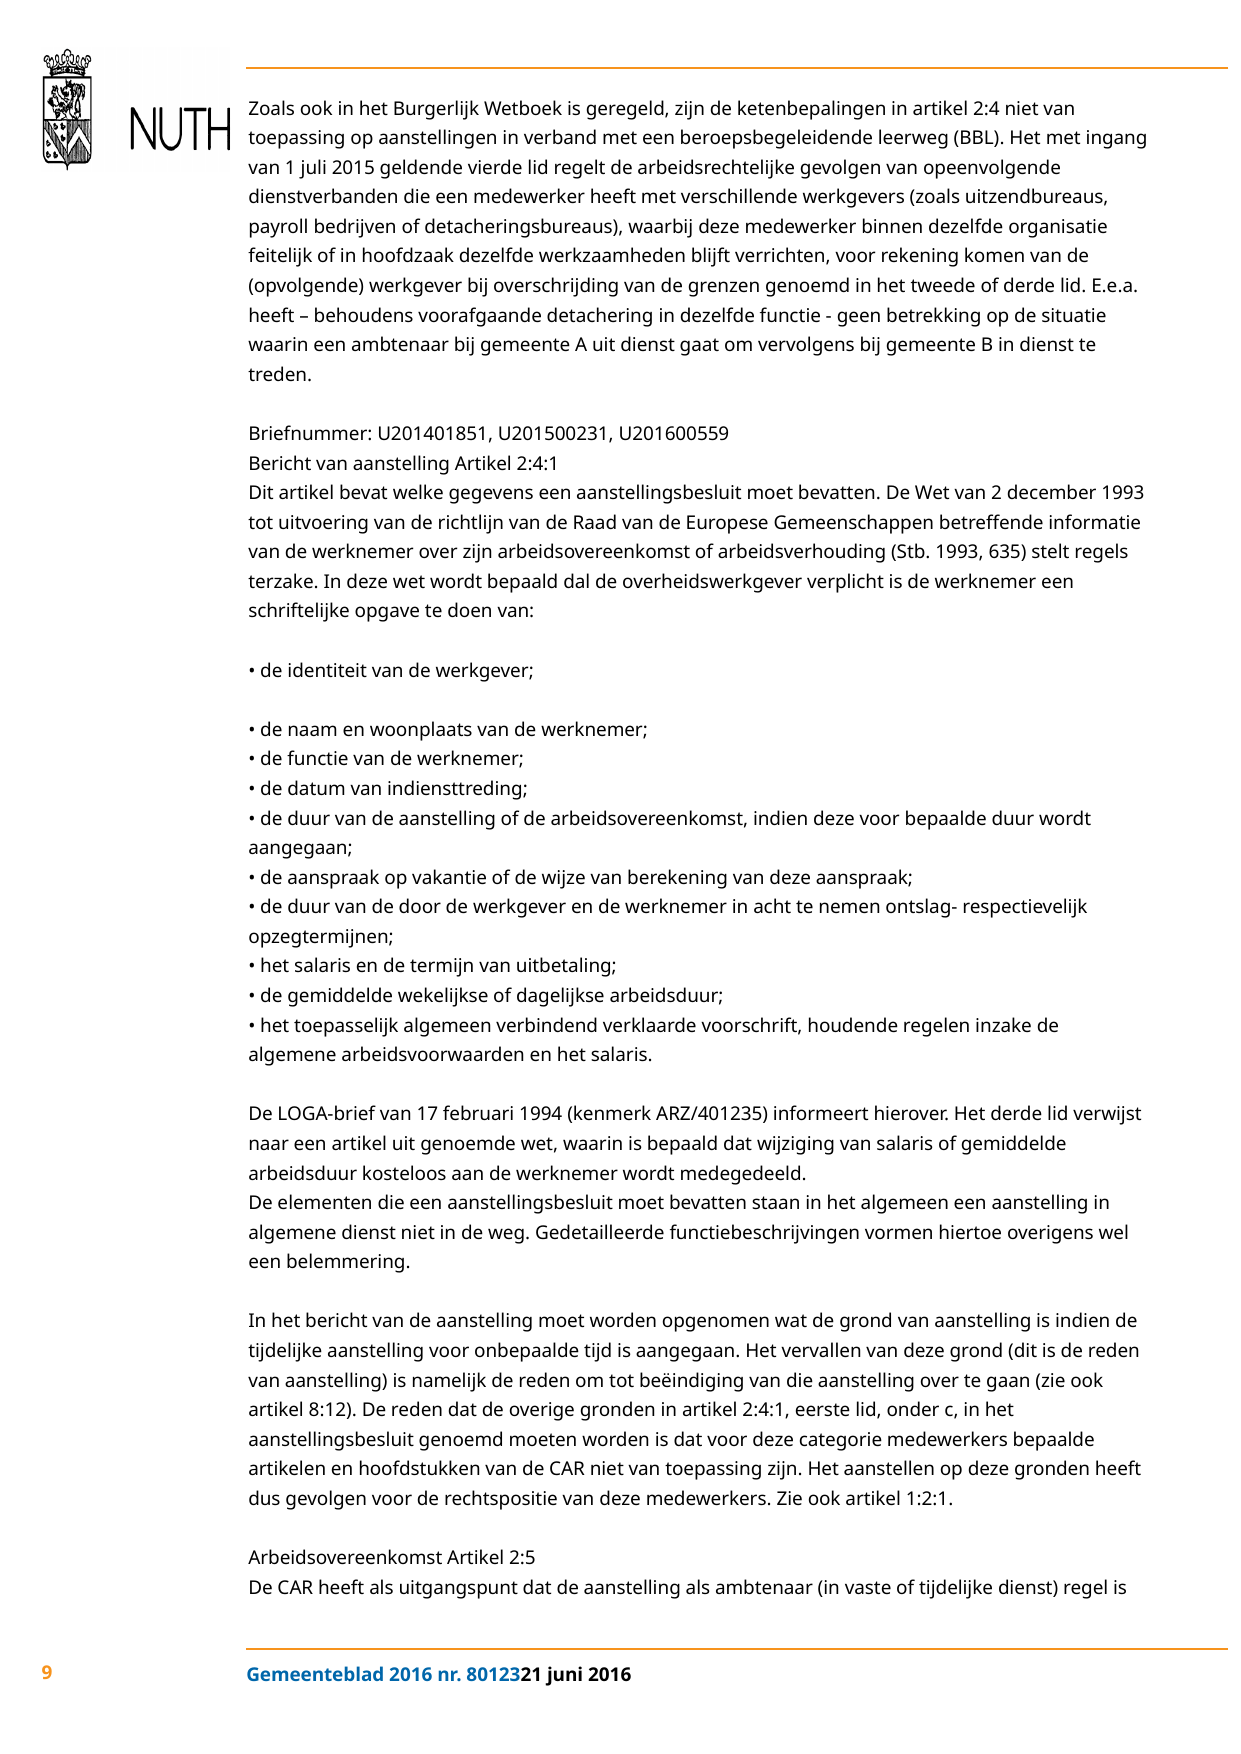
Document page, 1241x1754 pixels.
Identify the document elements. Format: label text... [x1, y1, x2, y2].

text De CAR heeft als uitgangspunt dat de aanstelling als ambtenaar (in vaste of tijdelijke dienst) regel is [248, 1574, 1152, 1600]
text Zoals ook in het Burgerlijk Wetboek is geregeld, zijn de ketenbepalingen in artikel 2:4 niet van toepassing op aanstellingen in verband met een beroepsbegeleidende leerweg (BBL). Het met ingang van 1 juli 2015 geldende vierde lid regelt de arbeidsrechtelijke gevolgen van opeenvolgende dienstverbanden die een medewerker heeft met verschillende werkgevers (zoals uitzendbureaus, payroll bedrijven of detacheringsbureaus), waarbij deze medewerker binnen dezelfde organisatie feitelijk of in hoofdzaak dezelfde werkzaamheden blijft verrichten, voor rekening komen van de (opvolgende) werkgever bij overschrijding van de grenzen genoemd in het tweede of derde lid. E.e.a. heeft – behoudens voorafgaande detachering in dezelfde functie - geen betrekking op de situatie waarin een ambtenaar bij gemeente A uit dienst gaat om vervolgens bij gemeente B in dienst te treden. [248, 95, 1152, 387]
text Dit artikel bevat welke gegevens een aanstellingsbesluit moet bevatten. De Wet van 2 december 1993 tot uitvoering van de richtlijn van de Raad van de Europese Gemeenschappen betreffende informatie van de werknemer over zijn arbeidsovereenkomst of arbeidsverhouding (Stb. 1993, 635) stelt regels terzake. In deze wet wordt bepaald dal de overheidswerkgever verplicht is de werknemer een schriftelijke opgave te doen van: [248, 479, 1152, 623]
text • het toepasselijk algemeen verbindend verklaarde voorschrift, houdende regelen inzake de algemene arbeidsvoorwaarden en het salaris. [248, 1012, 1152, 1067]
text • de gemiddelde wekelijkse of dagelijkse arbeidsduur; [248, 982, 1152, 1008]
text Briefnummer: U201401851, U201500231, U201600559 [248, 420, 1152, 446]
text • de identiteit van de werkgever; [248, 657, 1152, 683]
text Bericht van aanstelling Artikel 2:4:1 [248, 450, 1152, 476]
text Arbeidsovereenkomst Artikel 2:5 [248, 1544, 1152, 1570]
picture [41, 47, 231, 172]
text • de duur van de aanstelling of de arbeidsovereenkomst, indien deze voor bepaalde duur wordt aangegaan; [248, 805, 1152, 860]
text De elementen die een aanstellingsbesluit moet bevatten staan in het algemeen een aanstelling in algemene dienst niet in de weg. Gedetailleerde functiebeschrijvingen vormen hiertoe overigens wel een belemmering. [248, 1189, 1152, 1274]
text • de duur van de door de werkgever en de werknemer in acht te nemen ontslag- respectievelijk opzegtermijnen; [248, 893, 1152, 949]
text • de aanspraak op vakantie of de wijze van berekening van deze aanspraak; [248, 864, 1152, 890]
text • de functie van de werknemer; [248, 746, 1152, 771]
text • de naam en woonplaats van de werknemer; [248, 716, 1152, 742]
text • de datum van indiensttreding; [248, 775, 1152, 801]
text • het salaris en de termijn van uitbetaling; [248, 953, 1152, 978]
text De LOGA-brief van 17 februari 1994 (kenmerk ARZ/401235) informeert hierover. Het derde lid verwijst naar een artikel uit genoemde wet, waarin is bepaald dat wijziging van salaris of gemiddelde arbeidsduur kosteloos aan de werknemer wordt medegedeeld. [248, 1101, 1152, 1186]
text In het bericht van de aanstelling moet worden opgenomen wat de grond van aanstelling is indien de tijdelijke aanstelling voor onbepaalde tijd is aangegaan. Het vervallen van deze grond (dit is de reden van aanstelling) is namelijk de reden om tot beëindiging van die aanstelling over te gaan (zie ook artikel 8:12). De reden dat de overige gronden in artikel 2:4:1, eerste lid, onder c, in het aanstellingsbesluit genoemd moeten worden is dat voor deze categorie medewerkers bepaalde artikelen en hoofdstukken van de CAR niet van toepassing zijn. Het aanstellen op deze gronden heeft dus gevolgen voor de rechtspositie van deze medewerkers. Zie ook artikel 1:2:1. [248, 1308, 1152, 1511]
